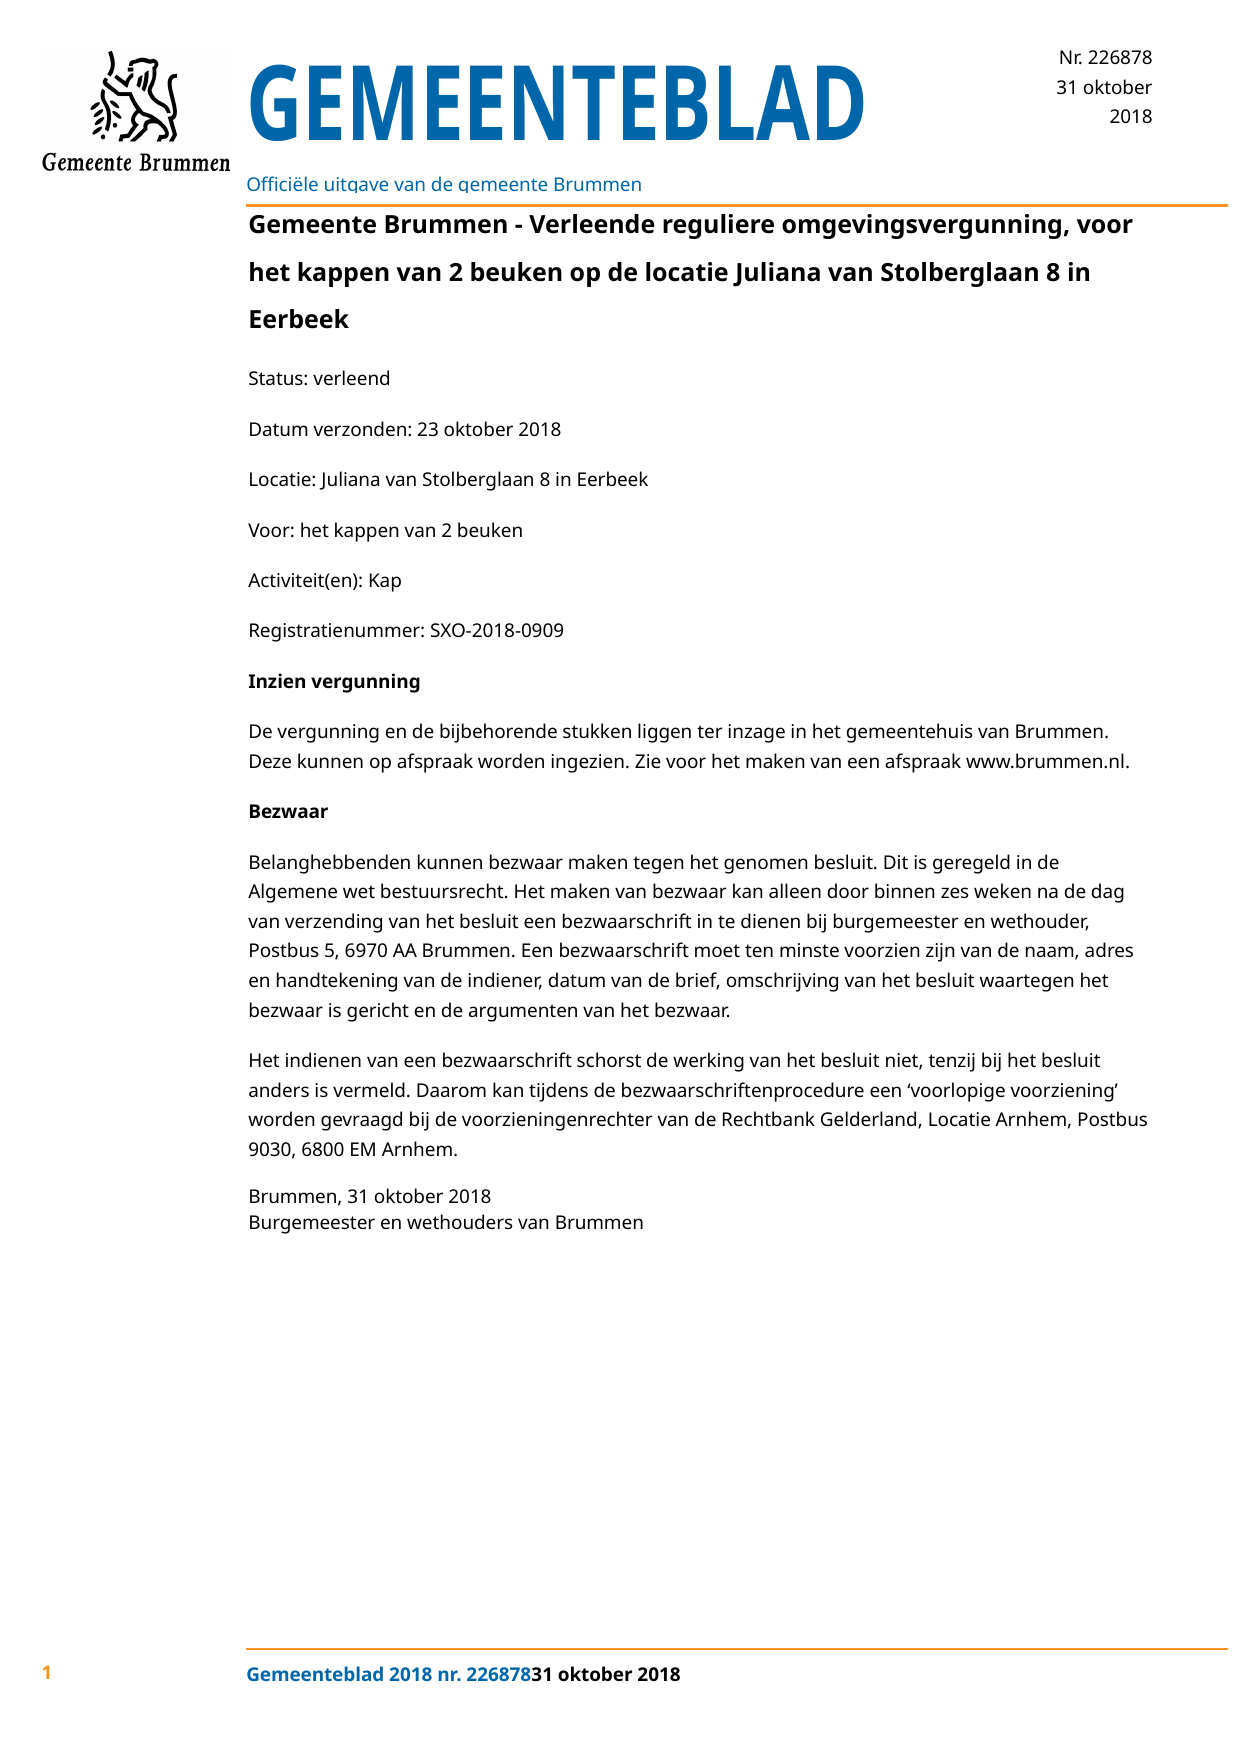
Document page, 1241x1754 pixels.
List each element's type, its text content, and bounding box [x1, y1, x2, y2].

text Bezwaar [248, 798, 1152, 824]
text Activiteit(en): Kap [248, 567, 1152, 593]
text Datum verzonden: 23 oktober 2018 [248, 416, 1152, 442]
text De vergunning en de bijbehorende stukken liggen ter inzage in het gemeentehuis van Brummen. Deze kunnen op afspraak worden ingezien. Zie voor het maken van een afspraak www.brummen.nl. [248, 718, 1152, 774]
text Locatie: Juliana van Stolberglaan 8 in Eerbeek [248, 466, 1152, 492]
text Status: verleend [248, 366, 1152, 391]
text Gemeente Brummen - Verleende reguliere omgevingsvergunning, voor het kappen van 2 beuken op de locatie Juliana van Stolberglaan 8 in Eerbeek [248, 207, 1152, 336]
text Brummen, 31 oktober 2018 [248, 1184, 1152, 1209]
text Registratienummer: SXO-2018-0909 [248, 618, 1152, 643]
text Voor: het kappen van 2 beuken [248, 517, 1152, 542]
text Belanghebbenden kunnen bezwaar maken tegen het genomen besluit. Dit is geregeld in de Algemene wet bestuursrecht. Het maken van bezwaar kan alleen door binnen zes weken na de dag van verzending van het besluit een bezwaarschrift in te dienen bij burgemeester en wethouder, Postbus 5, 6970 AA Brummen. Een bezwaarschrift moet ten minste voorzien zijn van de naam, adres en handtekening van de indiener, datum van de brief, omschrijving van het besluit waartegen het bezwaar is gericht en de argumenten van het bezwaar. [248, 849, 1152, 1022]
text Burgemeester en wethouders van Brummen [248, 1209, 1152, 1235]
text Inzien vergunning [248, 668, 1152, 694]
picture [41, 47, 231, 172]
text Het indienen van een bezwaarschrift schorst de werking van het besluit niet, tenzij bij het besluit anders is vermeld. Daarom kan tijdens de bezwaarschriftenprocedure een ‘voorlopige voorziening’ worden gevraagd bij de voorzieningenrechter van de Rechtbank Gelderland, Locatie Arnhem, Postbus 9030, 6800 EM Arnhem. [248, 1047, 1152, 1162]
